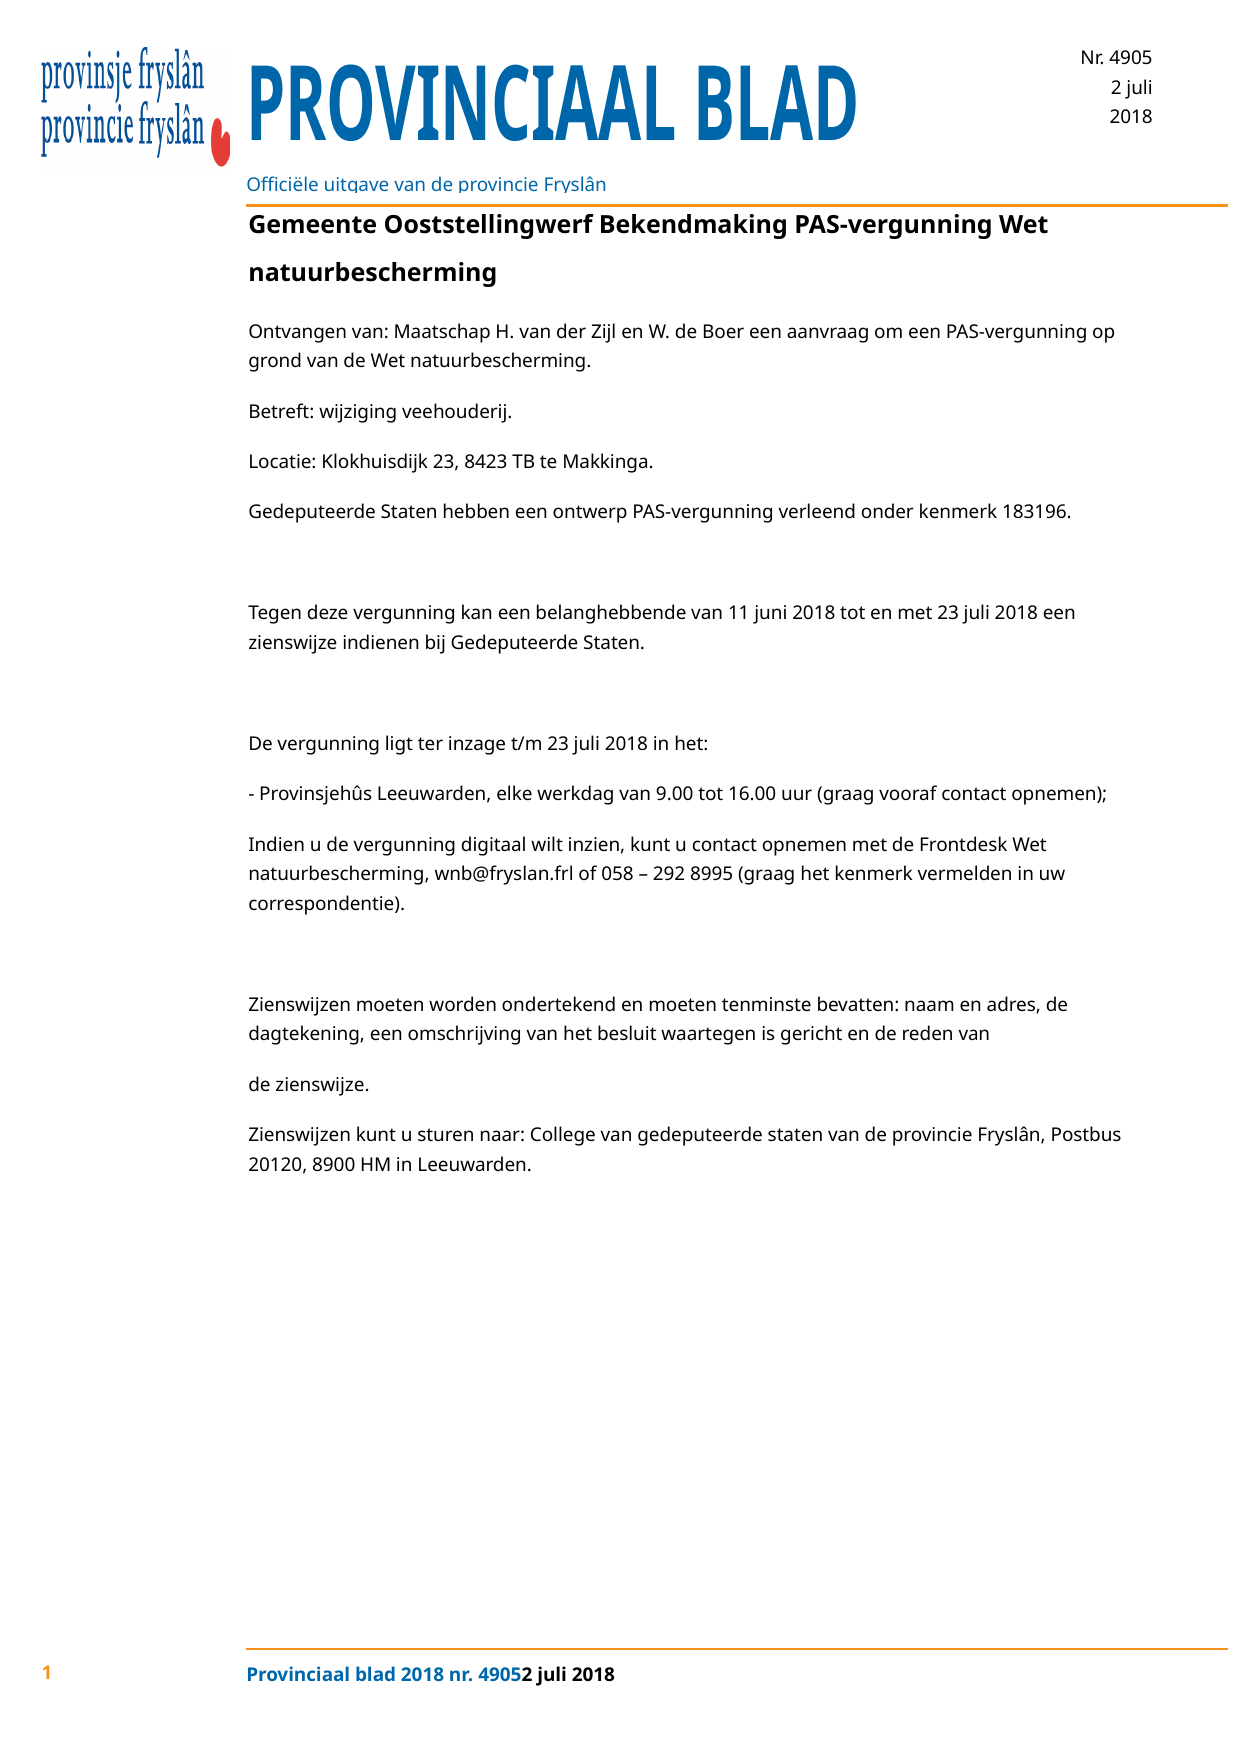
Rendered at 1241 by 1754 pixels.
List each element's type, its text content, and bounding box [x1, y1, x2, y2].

text de zienswijze. [248, 1071, 1152, 1097]
text Zienswijzen kunt u sturen naar: College van gedeputeerde staten van de provincie Fryslân, Postbus 20120, 8900 HM in Leeuwarden. [248, 1121, 1152, 1177]
text Betreft: wijziging veehouderij. [248, 398, 1152, 424]
text Zienswijzen moeten worden ondertekend en moeten tenminste bevatten: naam en adres, de dagtekening, een omschrijving van het besluit waartegen is gericht en de reden van [248, 991, 1152, 1046]
text - Provinsjehûs Leeuwarden, elke werkdag van 9.00 tot 16.00 uur (graag vooraf contact opnemen); [248, 780, 1152, 806]
text Tegen deze vergunning kan een belanghebbende van 11 juni 2018 tot en met 23 juli 2018 een zienswijze indienen bij Gedeputeerde Staten. [248, 599, 1152, 655]
text De vergunning ligt ter inzage t/m 23 juli 2018 in het: [248, 730, 1152, 756]
text Indien u de vergunning digitaal wilt inzien, kunt u contact opnemen met de Frontdesk Wet natuurbescherming, wnb@fryslan.frl of 058 – 292 8995 (graag het kenmerk vermelden in uw correspondentie). [248, 831, 1152, 916]
text Gedeputeerde Staten hebben een ontwerp PAS-vergunning verleend onder kenmerk 183196. [248, 499, 1152, 524]
text Locatie: Klokhuisdijk 23, 8423 TB te Makkinga. [248, 448, 1152, 474]
text Gemeente Ooststellingwerf Bekendmaking PAS-vergunning Wet natuurbescherming [248, 207, 1152, 288]
picture [41, 47, 231, 172]
text Ontvangen van: Maatschap H. van der Zijl en W. de Boer een aanvraag om een PAS-vergunning op grond van de Wet natuurbescherming. [248, 318, 1152, 373]
